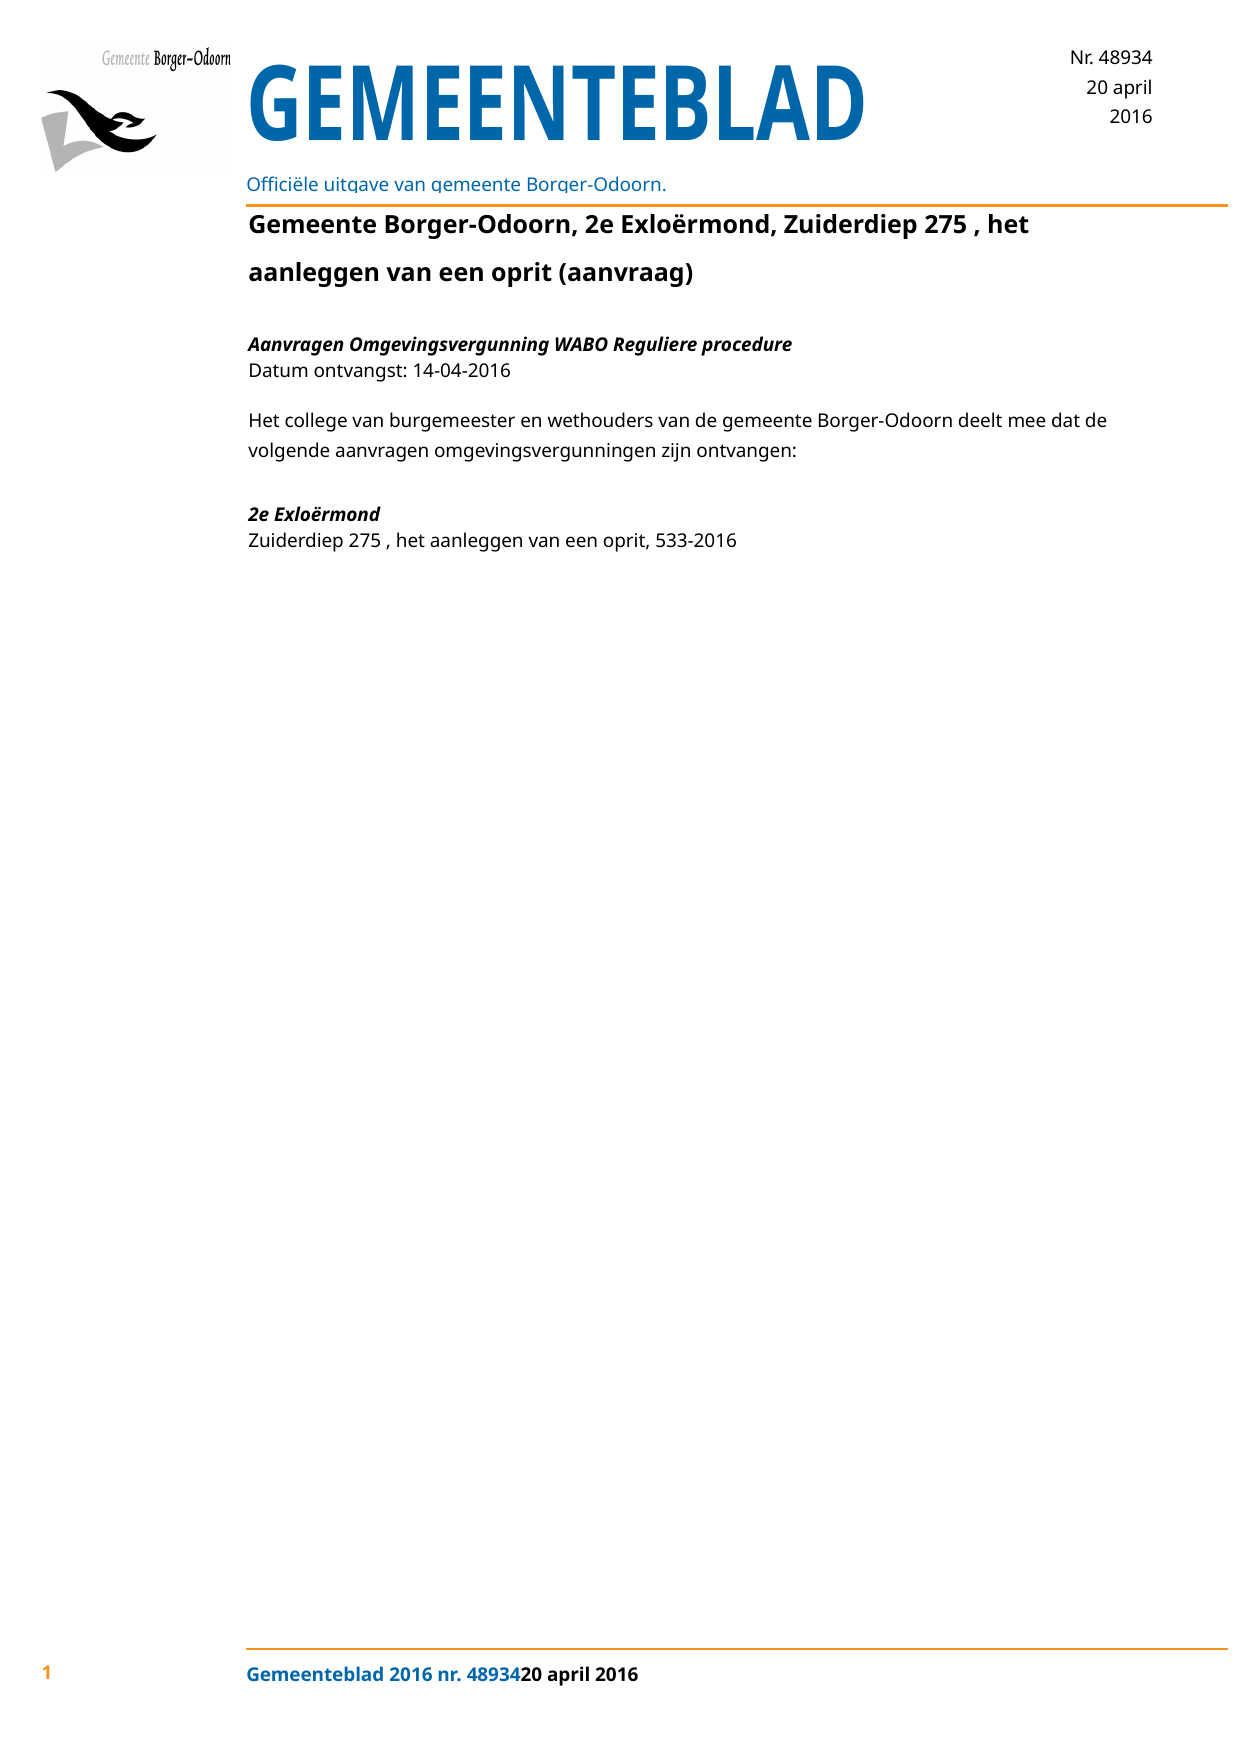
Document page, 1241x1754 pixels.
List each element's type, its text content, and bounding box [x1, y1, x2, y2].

text Datum ontvangst: 14-04-2016 [248, 357, 1152, 383]
text Aanvragen Omgevingsvergunning WABO Reguliere procedure [248, 331, 1152, 357]
text Zuiderdiep 275 , het aanleggen van een oprit, 533-2016 [248, 527, 1152, 553]
text 2e Exloërmond [248, 501, 1152, 527]
text Het college van burgemeester en wethouders van de gemeente Borger-Odoorn deelt mee dat de volgende aanvragen omgevingsvergunningen zijn ontvangen: [248, 408, 1152, 463]
picture [41, 47, 231, 172]
text Gemeente Borger-Odoorn, 2e Exloërmond, Zuiderdiep 275 , het aanleggen van een oprit (aanvraag) [248, 207, 1152, 288]
